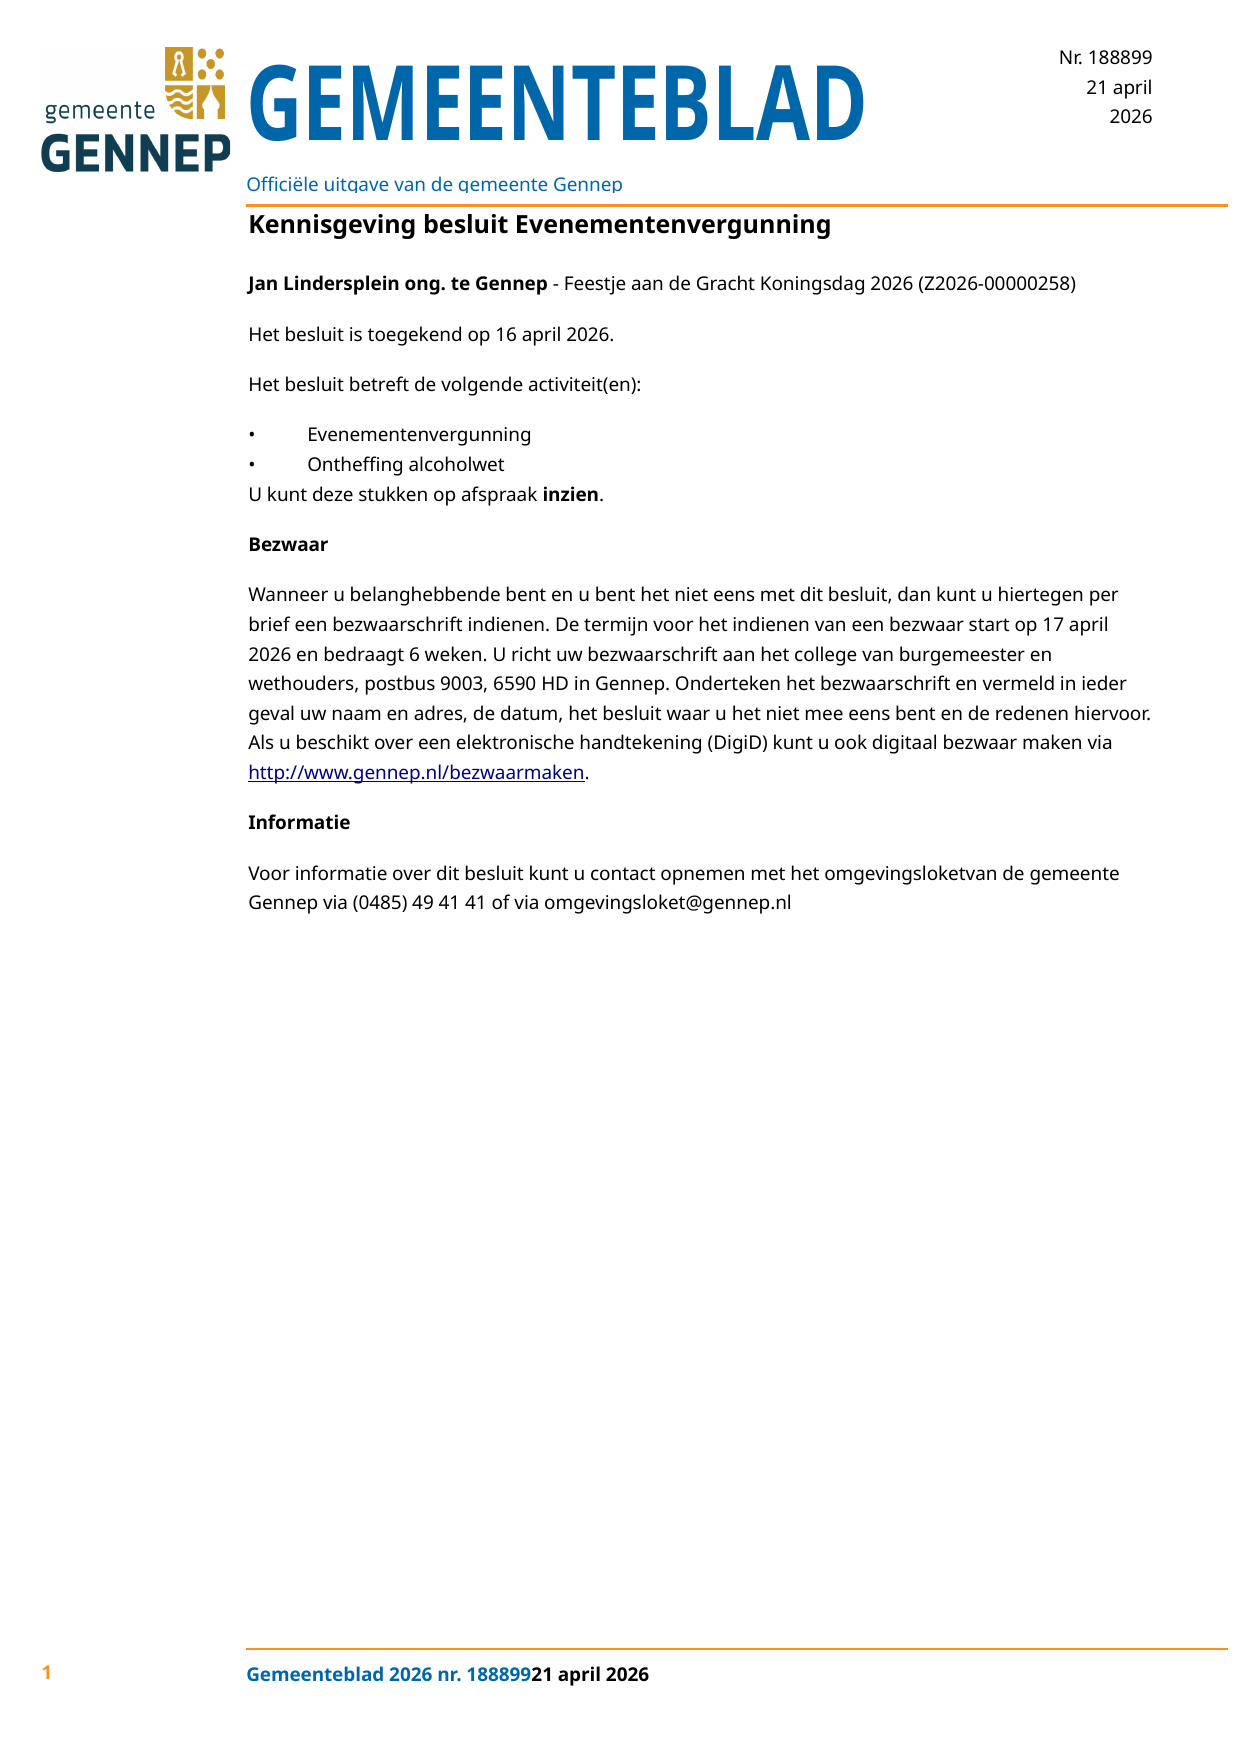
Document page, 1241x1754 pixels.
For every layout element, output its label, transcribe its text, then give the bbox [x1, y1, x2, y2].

text Het besluit is toegekend op 16 april 2026. [248, 321, 1152, 346]
text Wanneer u belanghebbende bent en u bent het niet eens met dit besluit, dan kunt u hiertegen per brief een bezwaarschrift indienen. De termijn voor het indienen van een bezwaar start op 17 april 2026 en bedraagt 6 weken. U richt uw bezwaarschrift aan het college van burgemeester en wethouders, postbus 9003, 6590 HD in Gennep. Onderteken het bezwaarschrift en vermeld in ieder geval uw naam en adres, de datum, het besluit waar u het niet mee eens bent en de redenen hiervoor. Als u beschikt over een elektronische handtekening (DigiD) kunt u ook digitaal bezwaar maken via http://www.gennep.nl/bezwaarmaken. [248, 582, 1152, 785]
text Informatie [248, 809, 1152, 835]
list Ontheffing alcoholwet [248, 451, 1152, 477]
list Evenementenvergunning [248, 422, 1152, 447]
text Het besluit betreft de volgende activiteit(en): [248, 371, 1152, 397]
text Kennisgeving besluit Evenementenvergunning [248, 207, 1152, 241]
text U kunt deze stukken op afspraak inzien. [248, 481, 1152, 506]
text Jan Lindersplein ong. te Gennep - Feestje aan de Gracht Koningsdag 2026 (Z2026-00000258) [248, 270, 1152, 296]
text Voor informatie over dit besluit kunt u contact opnemen met het omgevingsloketvan de gemeente Gennep via (0485) 49 41 41 of via omgevingsloket@gennep.nl [248, 860, 1152, 915]
picture [41, 47, 231, 172]
text Bezwaar [248, 531, 1152, 557]
